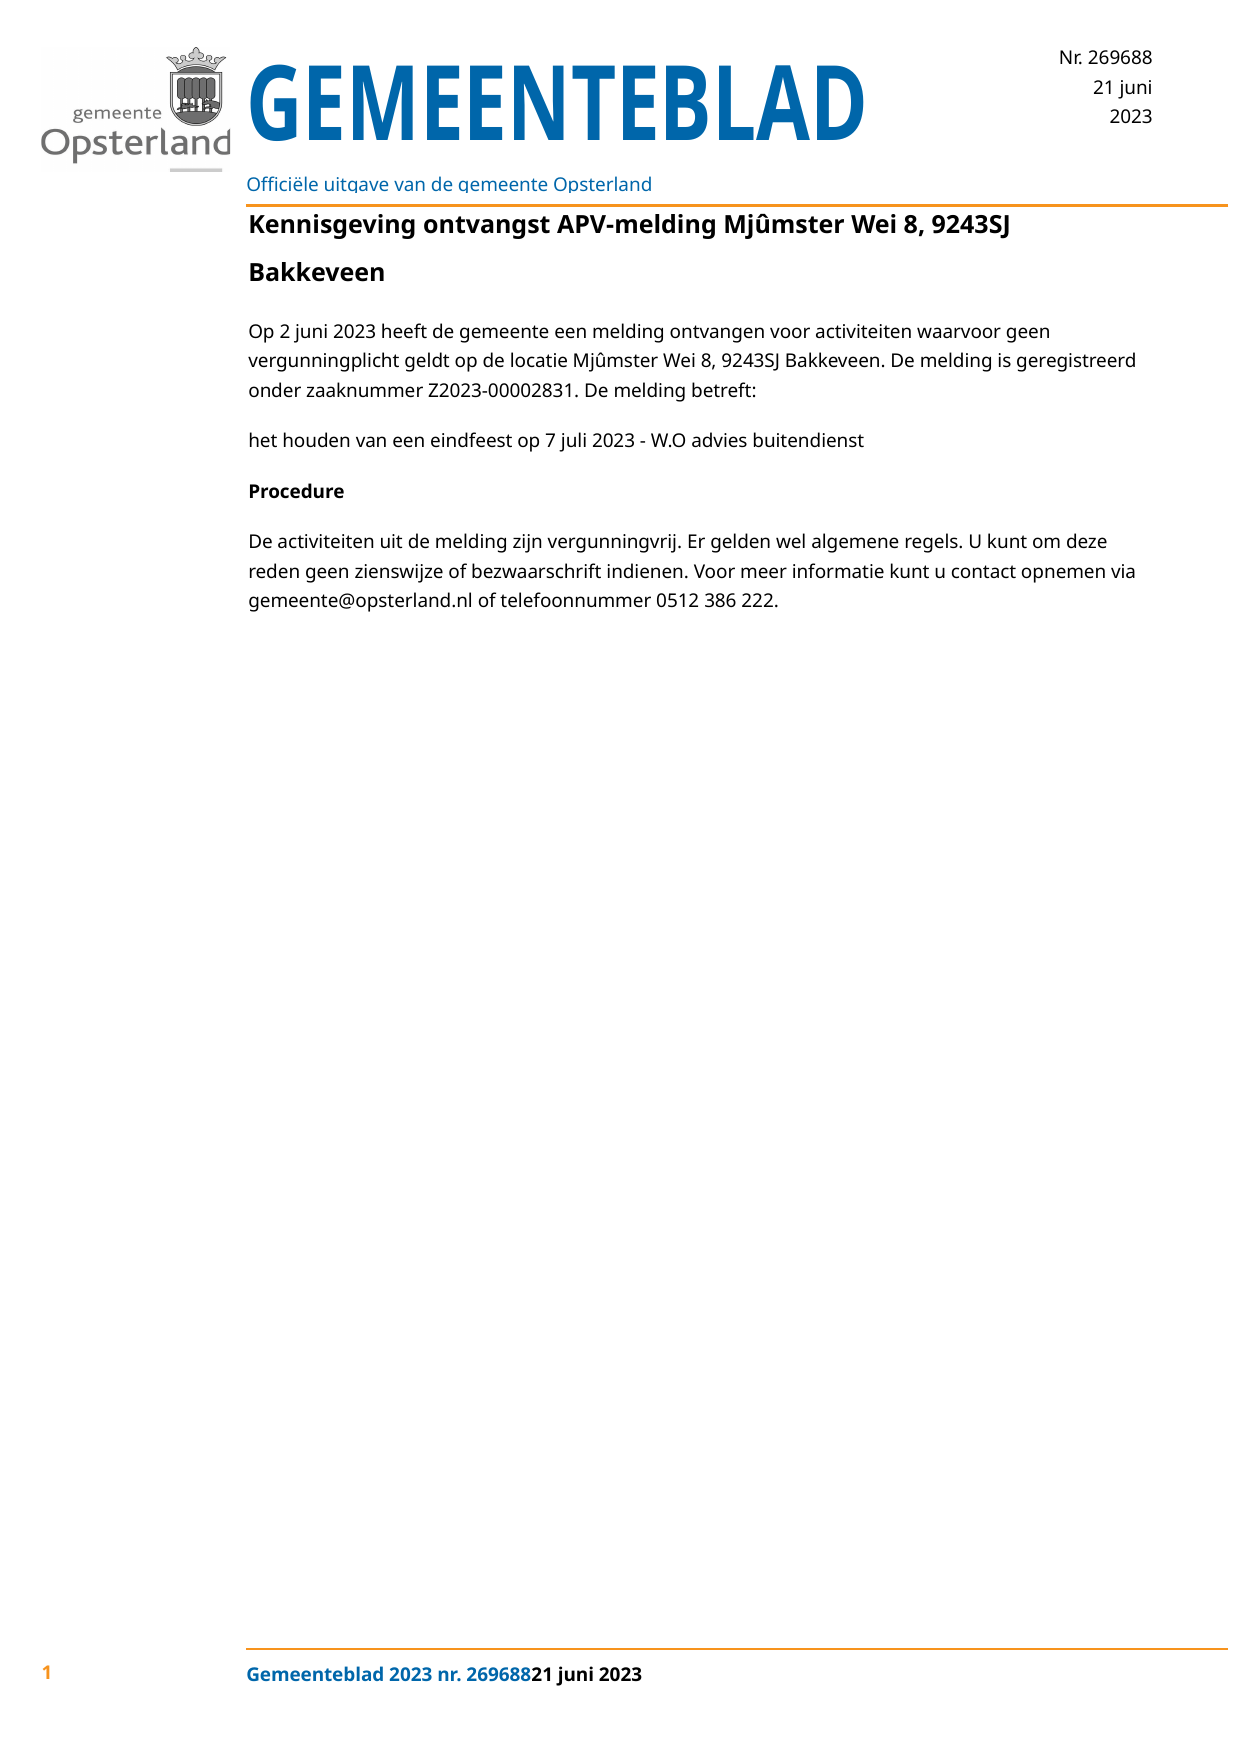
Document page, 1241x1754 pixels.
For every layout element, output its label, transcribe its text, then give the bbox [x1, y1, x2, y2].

text De activiteiten uit de melding zijn vergunningvrij. Er gelden wel algemene regels. U kunt om deze reden geen zienswijze of bezwaarschrift indienen. Voor meer informatie kunt u contact opnemen via gemeente@opsterland.nl of telefoonnummer 0512 386 222. [248, 528, 1152, 613]
text Op 2 juni 2023 heeft de gemeente een melding ontvangen voor activiteiten waarvoor geen vergunningplicht geldt op de locatie Mjûmster Wei 8, 9243SJ Bakkeveen. De melding is geregistreerd onder zaaknummer Z2023-00002831. De melding betreft: [248, 318, 1152, 403]
text Procedure [248, 478, 1152, 504]
text Kennisgeving ontvangst APV-melding Mjûmster Wei 8, 9243SJ Bakkeveen [248, 207, 1152, 288]
text het houden van een eindfeest op 7 juli 2023 - W.O advies buitendienst [248, 427, 1152, 453]
picture [41, 47, 231, 172]
